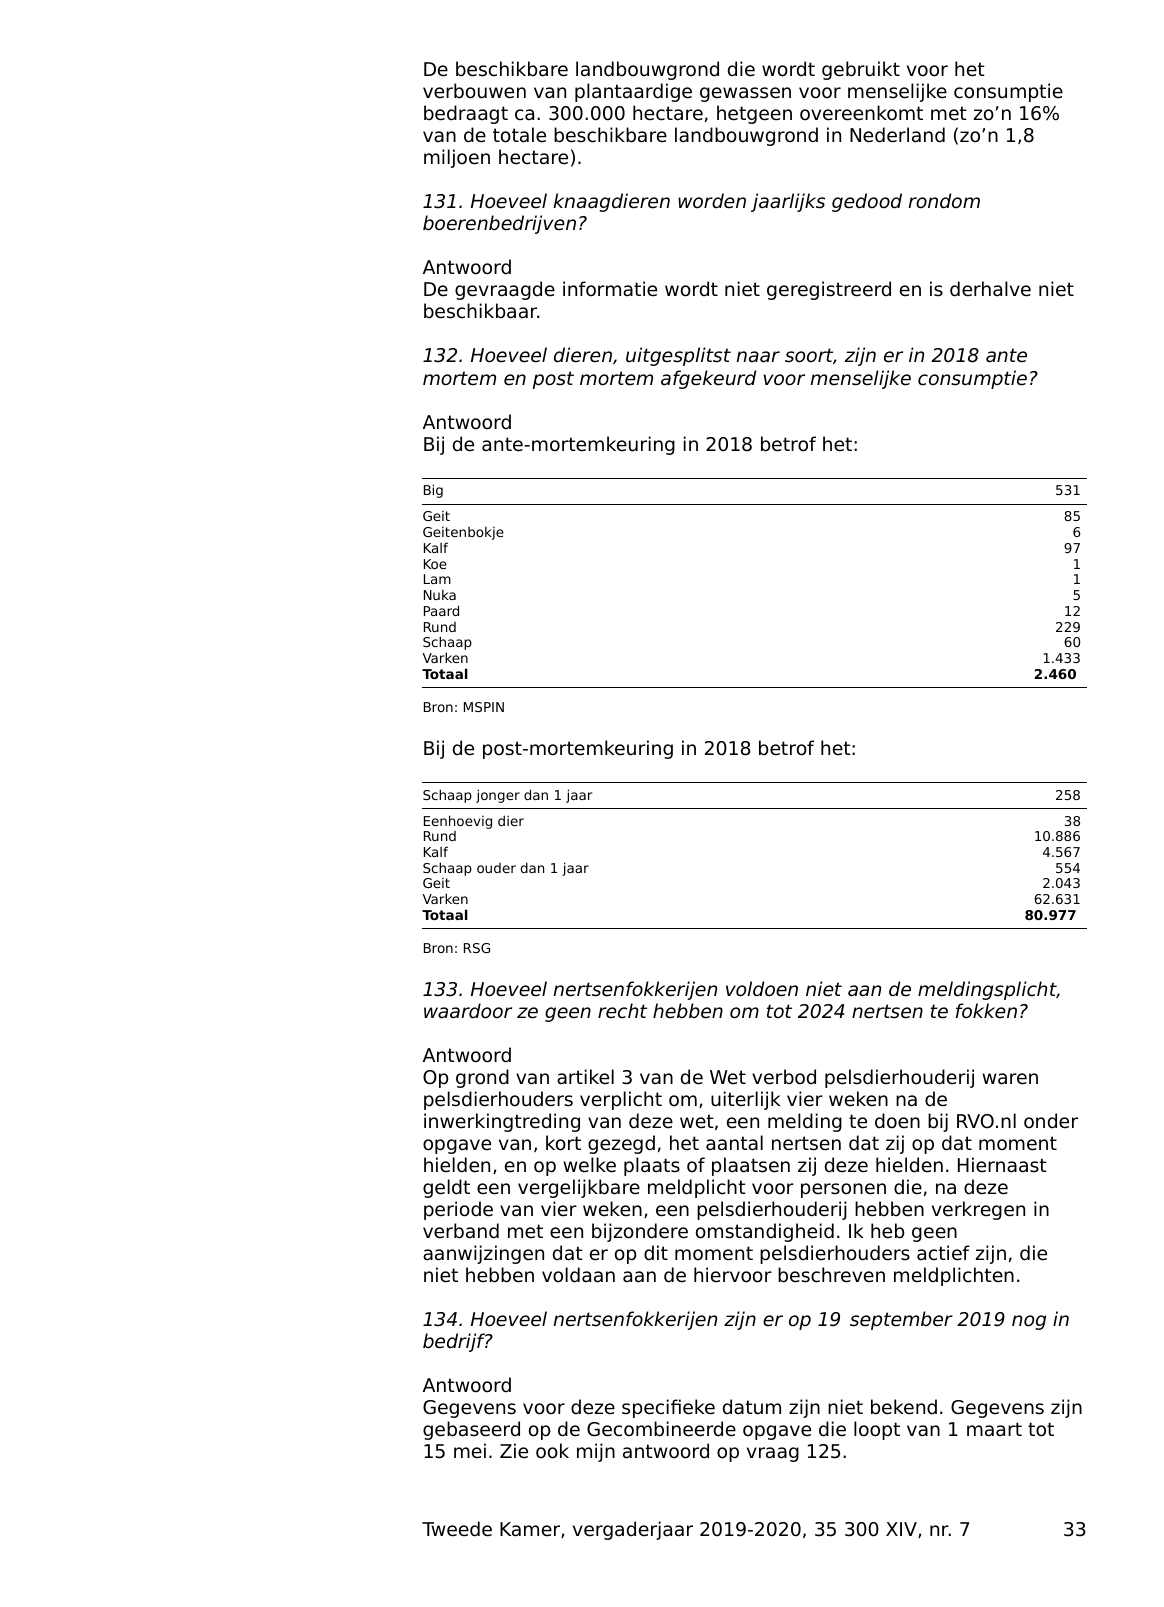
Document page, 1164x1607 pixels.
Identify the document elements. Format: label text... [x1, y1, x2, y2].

text Bij de ante-mortemkeuring in 2018 betrof het: [422, 433, 1087, 456]
table_cell 38 [872, 809, 1087, 829]
text 133. Hoeveel nertsenfokkerijen voldoen niet aan de meldingsplicht, waardoor ze geen recht hebben om tot 2024 nertsen te fokken? [422, 979, 1087, 1023]
table_cell 6 [872, 525, 1087, 541]
text De gevraagde informatie wordt niet geregistreerd en is derhalve niet beschikbaar. [422, 279, 1087, 323]
table_cell Kalf [422, 845, 872, 861]
table_cell 85 [872, 505, 1087, 525]
table_header Schaap jonger dan 1 jaar [422, 783, 872, 808]
table_header 258 [872, 783, 1087, 808]
table_cell 1.433 [872, 651, 1087, 667]
table_cell 2.043 [872, 876, 1087, 892]
table_cell Totaal [422, 667, 872, 687]
table_cell 1 [872, 572, 1087, 588]
table_cell Koe [422, 556, 872, 572]
text 131. Hoeveel knaagdieren worden jaarlijks gedood rondom boerenbedrijven? [422, 191, 1087, 235]
table_cell 60 [872, 635, 1087, 651]
table_cell 229 [872, 619, 1087, 635]
text Gegevens voor deze specifieke datum zijn niet bekend. Gegevens zijn gebaseerd op de Gecombineerde opgave die loopt van 1 maart tot 15 mei. Zie ook mijn antwoord op vraag 125. [422, 1397, 1087, 1463]
table_cell Schaap [422, 635, 872, 651]
text Antwoord [422, 1045, 1087, 1067]
table_cell 5 [872, 588, 1087, 604]
table_cell 10.886 [872, 829, 1087, 845]
table_cell Rund [422, 619, 872, 635]
text Op grond van artikel 3 van de Wet verbod pelsdierhouderij waren pelsdierhouders verplicht om, uiterlijk vier weken na de inwerkingtreding van deze wet, een melding te doen bij RVO.nl onder opgave van, kort gezegd, het aantal nertsen dat zij op dat moment hielden, en op welke plaats of plaatsen zij deze hielden. Hiernaast geldt een vergelijkbare meldplicht voor personen die, na deze periode van vier weken, een pelsdierhouderij hebben verkregen in verband met een bijzondere omstandigheid. Ik heb geen aanwijzingen dat er op dit moment pelsdierhouders actief zijn, die niet hebben voldaan aan de hiervoor beschreven meldplichten. [422, 1067, 1087, 1287]
text 132. Hoeveel dieren, uitgesplitst naar soort, zijn er in 2018 ante mortem en post mortem afgekeurd voor menselijke consumptie? [422, 345, 1087, 389]
text Antwoord [422, 412, 1087, 433]
table_cell 12 [872, 604, 1087, 619]
table_cell Geitenbokje [422, 525, 872, 541]
table_cell 4.567 [872, 845, 1087, 861]
table_cell 2.460 [872, 667, 1087, 687]
table_cell Paard [422, 604, 872, 619]
table_cell Kalf [422, 541, 872, 556]
table_cell Nuka [422, 588, 872, 604]
table_header 531 [872, 479, 1087, 503]
table_cell 62.631 [872, 892, 1087, 908]
table_cell Geit [422, 876, 872, 892]
table_cell Bron: RSG [422, 929, 1087, 957]
table_cell 1 [872, 556, 1087, 572]
table_cell Varken [422, 892, 872, 908]
table_cell 554 [872, 861, 1087, 876]
table_cell 80.977 [872, 908, 1087, 928]
table_cell Totaal [422, 908, 872, 928]
table_cell Eenhoevig dier [422, 809, 872, 829]
text Antwoord [422, 257, 1087, 279]
table_cell Lam [422, 572, 872, 588]
text De beschikbare landbouwgrond die wordt gebruikt voor het verbouwen van plantaardige gewassen voor menselijke consumptie bedraagt ca. 300.000 hectare, hetgeen overeenkomt met zo’n 16% van de totale beschikbare landbouwgrond in Nederland (zo’n 1,8 miljoen hectare). [422, 59, 1087, 169]
text 134. Hoeveel nertsenfokkerijen zijn er op 19 september 2019 nog in bedrijf? [422, 1309, 1087, 1353]
table_cell Schaap ouder dan 1 jaar [422, 861, 872, 876]
text Bij de post-mortemkeuring in 2018 betrof het: [422, 738, 1087, 760]
table_cell Varken [422, 651, 872, 667]
text Antwoord [422, 1375, 1087, 1397]
table_cell Rund [422, 829, 872, 845]
table_cell 97 [872, 541, 1087, 556]
table_cell Bron: MSPIN [422, 688, 1087, 716]
table_header Big [422, 479, 872, 503]
table_cell Geit [422, 505, 872, 525]
